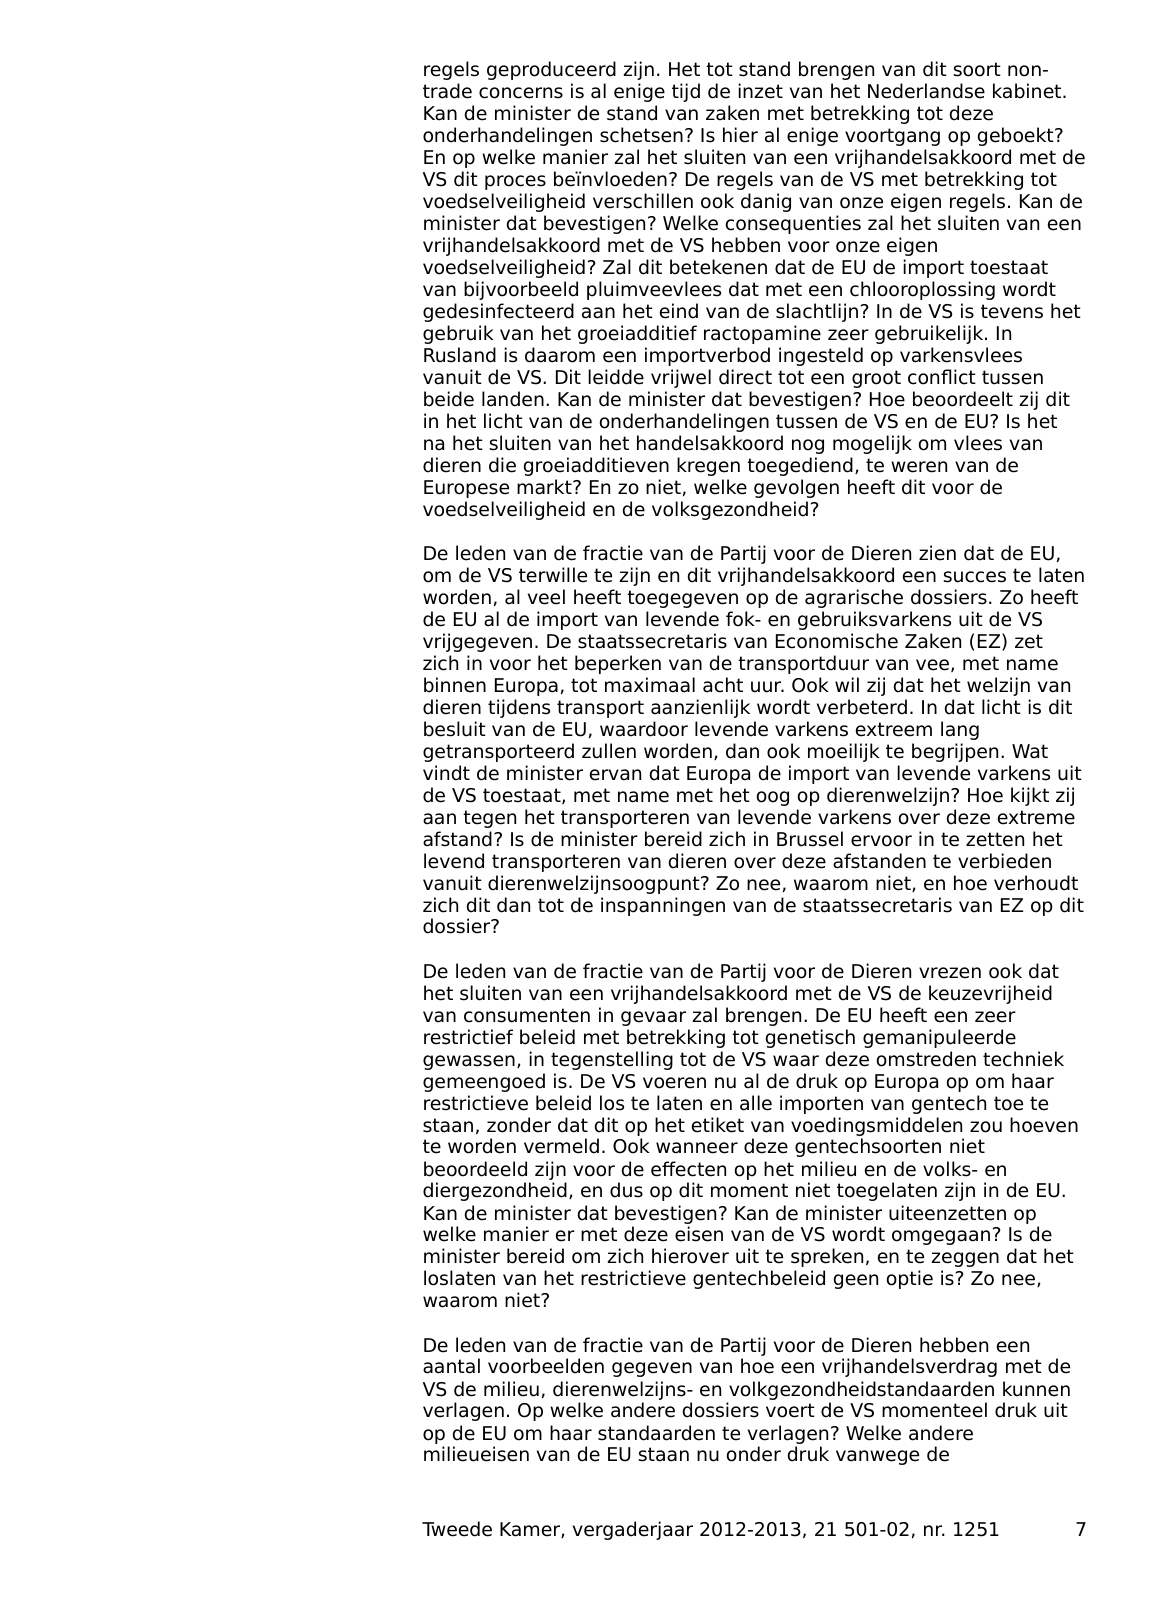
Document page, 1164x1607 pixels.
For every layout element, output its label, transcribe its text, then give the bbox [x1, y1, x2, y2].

text De leden van de fractie van de Partij voor de Dieren vrezen ook dat het sluiten van een vrijhandelsakkoord met de VS de keuzevrijheid van consumenten in gevaar zal brengen. De EU heeft een zeer restrictief beleid met betrekking tot genetisch gemanipuleerde gewassen, in tegenstelling tot de VS waar deze omstreden techniek gemeengoed is. De VS voeren nu al de druk op Europa op om haar restrictieve beleid los te laten en alle importen van gentech toe te staan, zonder dat dit op het etiket van voedingsmiddelen zou hoeven te worden vermeld. Ook wanneer deze gentechsoorten niet beoordeeld zijn voor de effecten op het milieu en de volks- en diergezondheid, en dus op dit moment niet toegelaten zijn in de EU. Kan de minister dat bevestigen? Kan de minister uiteenzetten op welke manier er met deze eisen van de VS wordt omgegaan? Is de minister bereid om zich hierover uit te spreken, en te zeggen dat het loslaten van het restrictieve gentechbeleid geen optie is? Zo nee, waarom niet? [422, 961, 1087, 1312]
text De leden van de fractie van de Partij voor de Dieren hebben een aantal voorbeelden gegeven van hoe een vrijhandelsverdrag met de VS de milieu, dierenwelzijns- en volkgezondheidstandaarden kunnen verlagen. Op welke andere dossiers voert de VS momenteel druk uit op de EU om haar standaarden te verlagen? Welke andere milieueisen van de EU staan nu onder druk vanwege de [422, 1334, 1087, 1466]
text De leden van de fractie van de Partij voor de Dieren zien dat de EU, om de VS terwille te zijn en dit vrijhandelsakkoord een succes te laten worden, al veel heeft toegegeven op de agrarische dossiers. Zo heeft de EU al de import van levende fok- en gebruiksvarkens uit de VS vrijgegeven. De staatssecretaris van Economische Zaken (EZ) zet zich in voor het beperken van de transportduur van vee, met name binnen Europa, tot maximaal acht uur. Ook wil zij dat het welzijn van dieren tijdens transport aanzienlijk wordt verbeterd. In dat licht is dit besluit van de EU, waardoor levende varkens extreem lang getransporteerd zullen worden, dan ook moeilijk te begrijpen. Wat vindt de minister ervan dat Europa de import van levende varkens uit de VS toestaat, met name met het oog op dierenwelzijn? Hoe kijkt zij aan tegen het transporteren van levende varkens over deze extreme afstand? Is de minister bereid zich in Brussel ervoor in te zetten het levend transporteren van dieren over deze afstanden te verbieden vanuit dierenwelzijnsoogpunt? Zo nee, waarom niet, en hoe verhoudt zich dit dan tot de inspanningen van de staatssecretaris van EZ op dit dossier? [422, 543, 1087, 938]
text regels geproduceerd zijn. Het tot stand brengen van dit soort non-trade concerns is al enige tijd de inzet van het Nederlandse kabinet. Kan de minister de stand van zaken met betrekking tot deze onderhandelingen schetsen? Is hier al enige voortgang op geboekt? En op welke manier zal het sluiten van een vrijhandelsakkoord met de VS dit proces beïnvloeden? De regels van de VS met betrekking tot voedselveiligheid verschillen ook danig van onze eigen regels. Kan de minister dat bevestigen? Welke consequenties zal het sluiten van een vrijhandelsakkoord met de VS hebben voor onze eigen voedselveiligheid? Zal dit betekenen dat de EU de import toestaat van bijvoorbeeld pluimveevlees dat met een chlooroplossing wordt gedesinfecteerd aan het eind van de slachtlijn? In de VS is tevens het gebruik van het groeiadditief ractopamine zeer gebruikelijk. In Rusland is daarom een importverbod ingesteld op varkensvlees vanuit de VS. Dit leidde vrijwel direct tot een groot conflict tussen beide landen. Kan de minister dat bevestigen? Hoe beoordeelt zij dit in het licht van de onderhandelingen tussen de VS en de EU? Is het na het sluiten van het handelsakkoord nog mogelijk om vlees van dieren die groeiadditieven kregen toegediend, te weren van de Europese markt? En zo niet, welke gevolgen heeft dit voor de voedselveiligheid en de volksgezondheid? [422, 59, 1087, 521]
